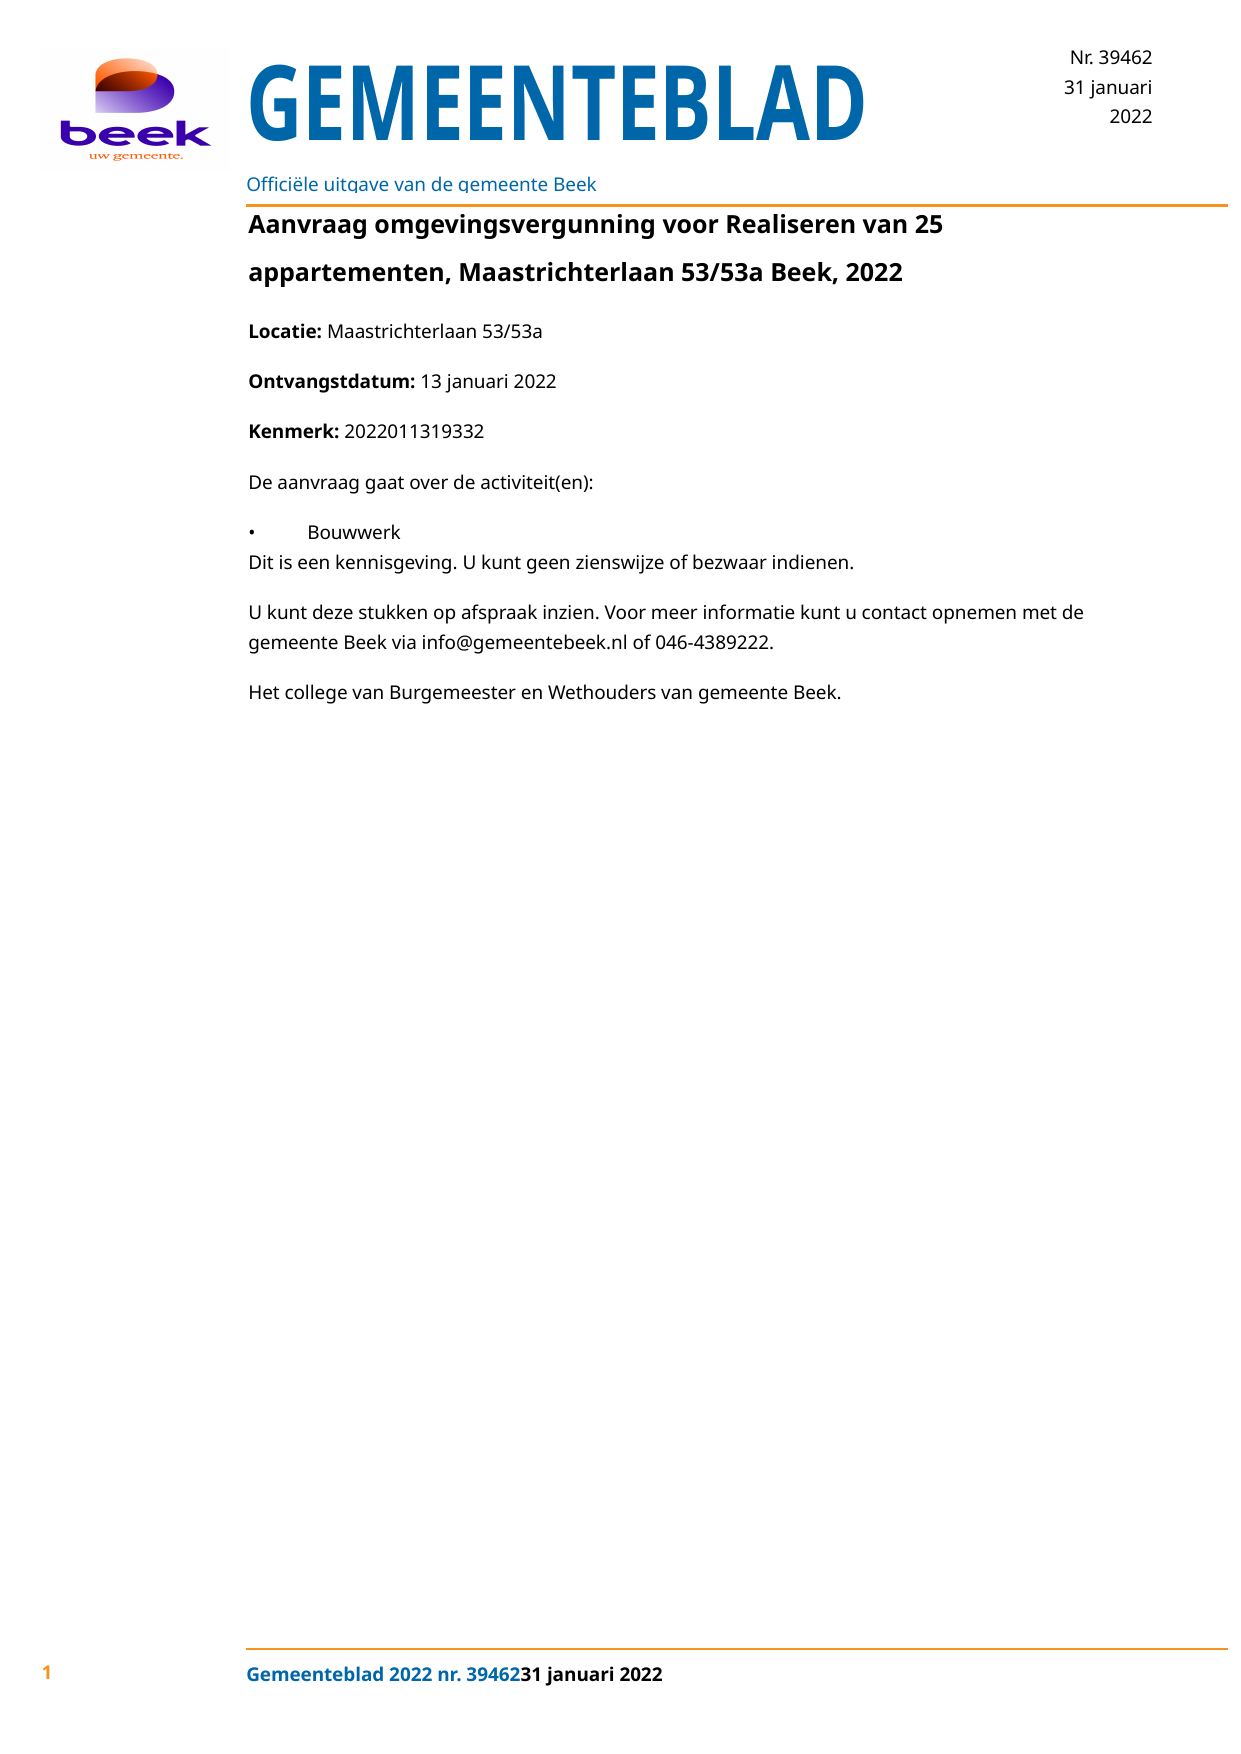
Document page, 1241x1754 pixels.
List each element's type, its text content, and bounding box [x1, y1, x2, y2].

text Het college van Burgemeester en Wethouders van gemeente Beek. [248, 679, 1152, 705]
picture [41, 47, 231, 172]
text De aanvraag gaat over de activiteit(en): [248, 469, 1152, 495]
text Kenmerk: 2022011319332 [248, 419, 1152, 444]
list Bouwwerk [248, 519, 1152, 545]
text Locatie: Maastrichterlaan 53/53a [248, 318, 1152, 344]
text Dit is een kennisgeving. U kunt geen zienswijze of bezwaar indienen. [248, 549, 1152, 575]
text U kunt deze stukken op afspraak inzien. Voor meer informatie kunt u contact opnemen met de gemeente Beek via info@gemeentebeek.nl of 046-4389222. [248, 599, 1152, 655]
text Ontvangstdatum: 13 januari 2022 [248, 368, 1152, 394]
text Aanvraag omgevingsvergunning voor Realiseren van 25 appartementen, Maastrichterlaan 53/53a Beek, 2022 [248, 207, 1152, 288]
